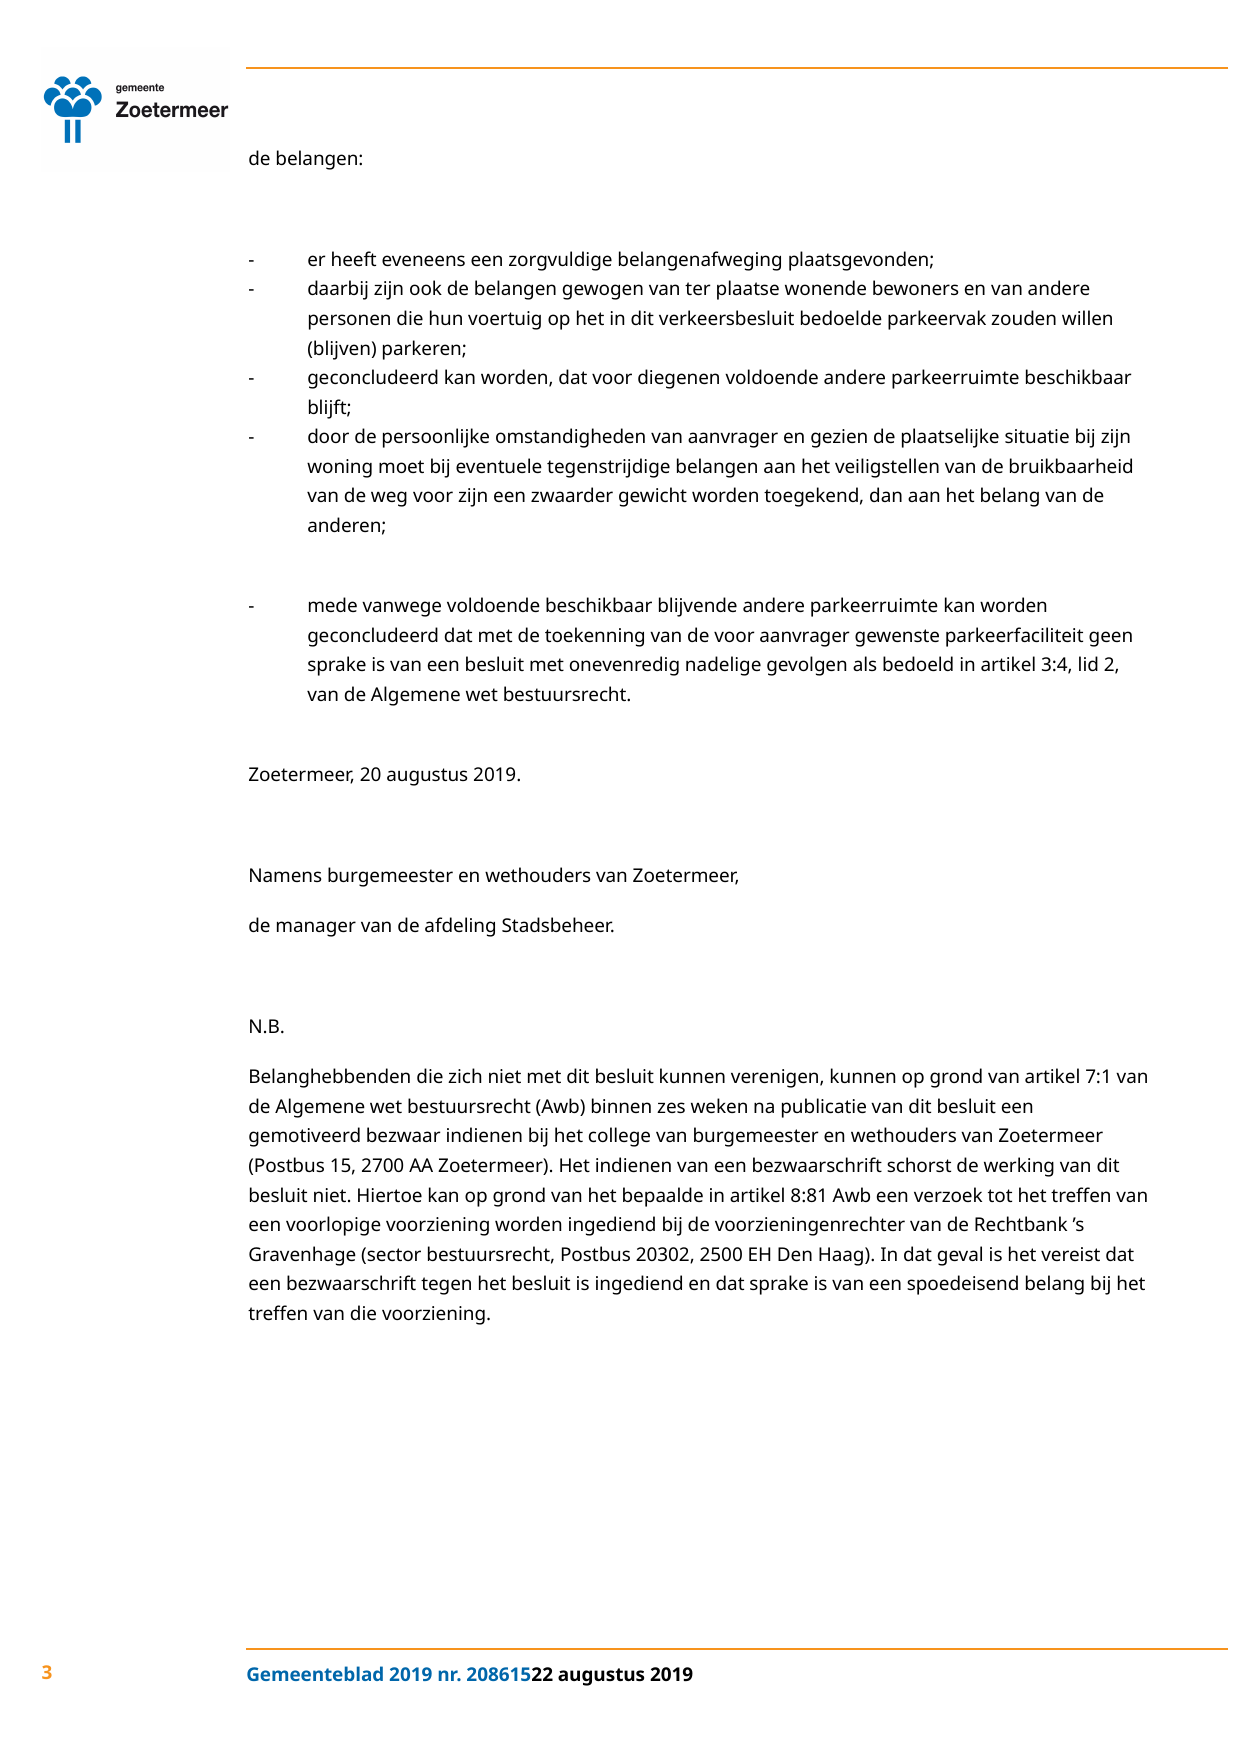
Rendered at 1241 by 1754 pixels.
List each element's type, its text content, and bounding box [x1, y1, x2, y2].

text de belangen: [248, 145, 1152, 171]
text Namens burgemeester en wethouders van Zoetermeer, [248, 862, 1152, 888]
list door de persoonlijke omstandigheden van aanvrager en gezien de plaatselijke situatie bij zijn woning moet bij eventuele tegenstrijdige belangen aan het veiligstellen van de bruikbaarheid van de weg voor zijn een zwaarder gewicht worden toegekend, dan aan het belang van de anderen; [248, 423, 1152, 538]
text N.B. [248, 1013, 1152, 1039]
text Zoetermeer, 20 augustus 2019. [248, 761, 1152, 787]
text de manager van de afdeling Stadsbeheer. [248, 912, 1152, 938]
picture [41, 47, 231, 172]
list er heeft eveneens een zorgvuldige belangenafweging plaatsgevonden; [248, 246, 1152, 272]
list daarbij zijn ook de belangen gewogen van ter plaatse wonende bewoners en van andere personen die hun voertuig op het in dit verkeersbesluit bedoelde parkeervak zouden willen (blijven) parkeren; [248, 276, 1152, 361]
text Belanghebbenden die zich niet met dit besluit kunnen verenigen, kunnen op grond van artikel 7:1 van de Algemene wet bestuursrecht (Awb) binnen zes weken na publicatie van dit besluit een gemotiveerd bezwaar indienen bij het college van burgemeester en wethouders van Zoetermeer (Postbus 15, 2700 AA Zoetermeer). Het indienen van een bezwaarschrift schorst de werking van dit besluit niet. Hiertoe kan op grond van het bepaalde in artikel 8:81 Awb een verzoek tot het treffen van een voorlopige voorziening worden ingediend bij de voorzieningenrechter van de Rechtbank ’s Gravenhage (sector bestuursrecht, Postbus 20302, 2500 EH Den Haag). In dat geval is het vereist dat een bezwaarschrift tegen het besluit is ingediend en dat sprake is van een spoedeisend belang bij het treffen van die voorziening. [248, 1063, 1152, 1326]
list mede vanwege voldoende beschikbaar blijvende andere parkeerruimte kan worden geconcludeerd dat met de toekenning van de voor aanvrager gewenste parkeerfaciliteit geen sprake is van een besluit met onevenredig nadelige gevolgen als bedoeld in artikel 3:4, lid 2, van de Algemene wet bestuursrecht. [248, 592, 1152, 707]
list geconcludeerd kan worden, dat voor diegenen voldoende andere parkeerruimte beschikbaar blijft; [248, 364, 1152, 420]
